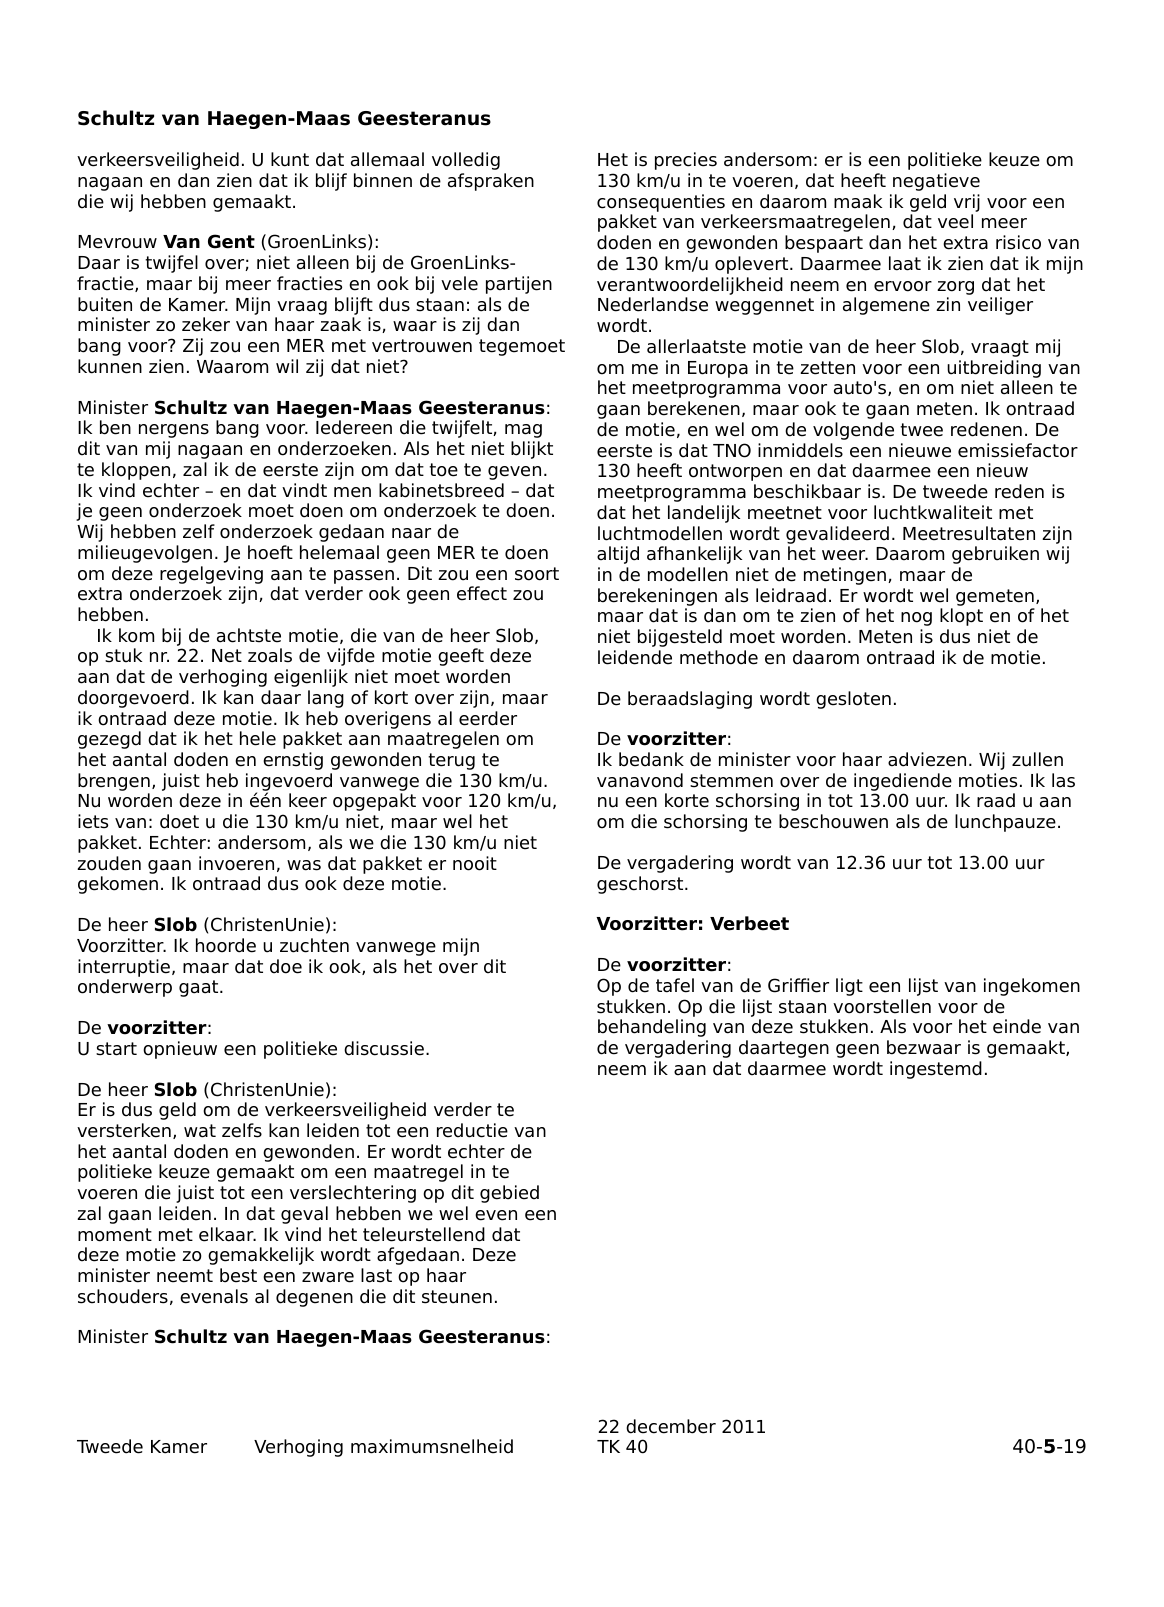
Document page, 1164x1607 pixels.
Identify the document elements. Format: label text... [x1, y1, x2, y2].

text Op de tafel van de Griffier ligt een lijst van ingekomen stukken. Op die lijst staan voorstellen voor de behandeling van deze stukken. Als voor het einde van de vergadering daartegen geen bezwaar is gemaakt, neem ik aan dat daarmee wordt ingestemd. [596, 976, 1087, 1079]
text De allerlaatste motie van de heer Slob, vraagt mij om me in Europa in te zetten voor een uitbreiding van het meetprogramma voor auto's, en om niet alleen te gaan berekenen, maar ook te gaan meten. Ik ontraad de motie, en wel om de volgende twee redenen. De eerste is dat TNO inmiddels een nieuwe emissiefactor 130 heeft ontworpen en dat daarmee een nieuw meetprogramma beschikbaar is. De tweede reden is dat het landelijk meetnet voor luchtkwaliteit met luchtmodellen wordt gevalideerd. Meetresultaten zijn altijd afhankelijk van het weer. Daarom gebruiken wij in de modellen niet de metingen, maar de berekeningen als leidraad. Er wordt wel gemeten, maar dat is dan om te zien of het nog klopt en of het niet bijgesteld moet worden. Meten is dus niet de leidende methode en daarom ontraad ik de motie. [596, 337, 1087, 668]
text De vergadering wordt van 12.36 uur tot 13.00 uur geschorst. [596, 853, 1087, 894]
text Voorzitter. Ik hoorde u zuchten vanwege mijn interruptie, maar dat doe ik ook, als het over dit onderwerp gaat. [77, 936, 567, 998]
text Minister Schultz van Haegen-Maas Geesteranus: [77, 397, 567, 418]
text U start opnieuw een politieke discussie. [77, 1039, 567, 1059]
text Er is dus geld om de verkeersveiligheid verder te versterken, wat zelfs kan leiden tot een reductie van het aantal doden en gewonden. Er wordt echter de politieke keuze gemaakt om een maatregel in te voeren die juist tot een verslechtering op dit gebied zal gaan leiden. In dat geval hebben we wel even een moment met elkaar. Ik vind het teleurstellend dat deze motie zo gemakkelijk wordt afgedaan. Deze minister neemt best een zware last op haar schouders, evenals al degenen die dit steunen. [77, 1100, 567, 1307]
text De voorzitter: [596, 729, 1087, 750]
text De heer Slob (ChristenUnie): [77, 915, 567, 936]
text Het is precies andersom: er is een politieke keuze om 130 km/u in te voeren, dat heeft negatieve consequenties en daarom maak ik geld vrij voor een pakket van verkeersmaatregelen, dat veel meer doden en gewonden bespaart dan het extra risico van de 130 km/u oplevert. Daarmee laat ik zien dat ik mijn verantwoordelijkheid neem en ervoor zorg dat het Nederlandse weggennet in algemene zin veiliger wordt. [596, 150, 1087, 337]
text Minister Schultz van Haegen-Maas Geesteranus: [77, 1327, 567, 1348]
text De beraadslaging wordt gesloten. [596, 688, 1087, 709]
text Ik kom bij de achtste motie, die van de heer Slob, op stuk nr. 22. Net zoals de vijfde motie geeft deze aan dat de verhoging eigenlijk niet moet worden doorgevoerd. Ik kan daar lang of kort over zijn, maar ik ontraad deze motie. Ik heb overigens al eerder gezegd dat ik het hele pakket aan maatregelen om het aantal doden en ernstig gewonden terug te brengen, juist heb ingevoerd vanwege die 130 km/u. Nu worden deze in één keer opgepakt voor 120 km/u, iets van: doet u die 130 km/u niet, maar wel het pakket. Echter: andersom, als we die 130 km/u niet zouden gaan invoeren, was dat pakket er nooit gekomen. Ik ontraad dus ook deze motie. [77, 626, 567, 895]
text Ik ben nergens bang voor. Iedereen die twijfelt, mag dit van mij nagaan en onderzoeken. Als het niet blijkt te kloppen, zal ik de eerste zijn om dat toe te geven. Ik vind echter – en dat vindt men kabinetsbreed – dat je geen onderzoek moet doen om onderzoek te doen. Wij hebben zelf onderzoek gedaan naar de milieugevolgen. Je hoeft helemaal geen MER te doen om deze regelgeving aan te passen. Dit zou een soort extra onderzoek zijn, dat verder ook geen effect zou hebben. [77, 418, 567, 626]
text Voorzitter: Verbeet [596, 914, 1087, 935]
text Daar is twijfel over; niet alleen bij de GroenLinks-fractie, maar bij meer fracties en ook bij vele partijen buiten de Kamer. Mijn vraag blijft dus staan: als de minister zo zeker van haar zaak is, waar is zij dan bang voor? Zij zou een MER met vertrouwen tegemoet kunnen zien. Waarom wil zij dat niet? [77, 253, 567, 377]
text De voorzitter: [596, 955, 1087, 976]
text Ik bedank de minister voor haar adviezen. Wij zullen vanavond stemmen over de ingediende moties. Ik las nu een korte schorsing in tot 13.00 uur. Ik raad u aan om die schorsing te beschouwen als de lunchpauze. [596, 750, 1087, 833]
text Mevrouw Van Gent (GroenLinks): [77, 232, 567, 253]
text verkeersveiligheid. U kunt dat allemaal volledig nagaan en dan zien dat ik blijf binnen de afspraken die wij hebben gemaakt. [77, 150, 567, 212]
text De voorzitter: [77, 1018, 567, 1039]
text De heer Slob (ChristenUnie): [77, 1079, 567, 1100]
